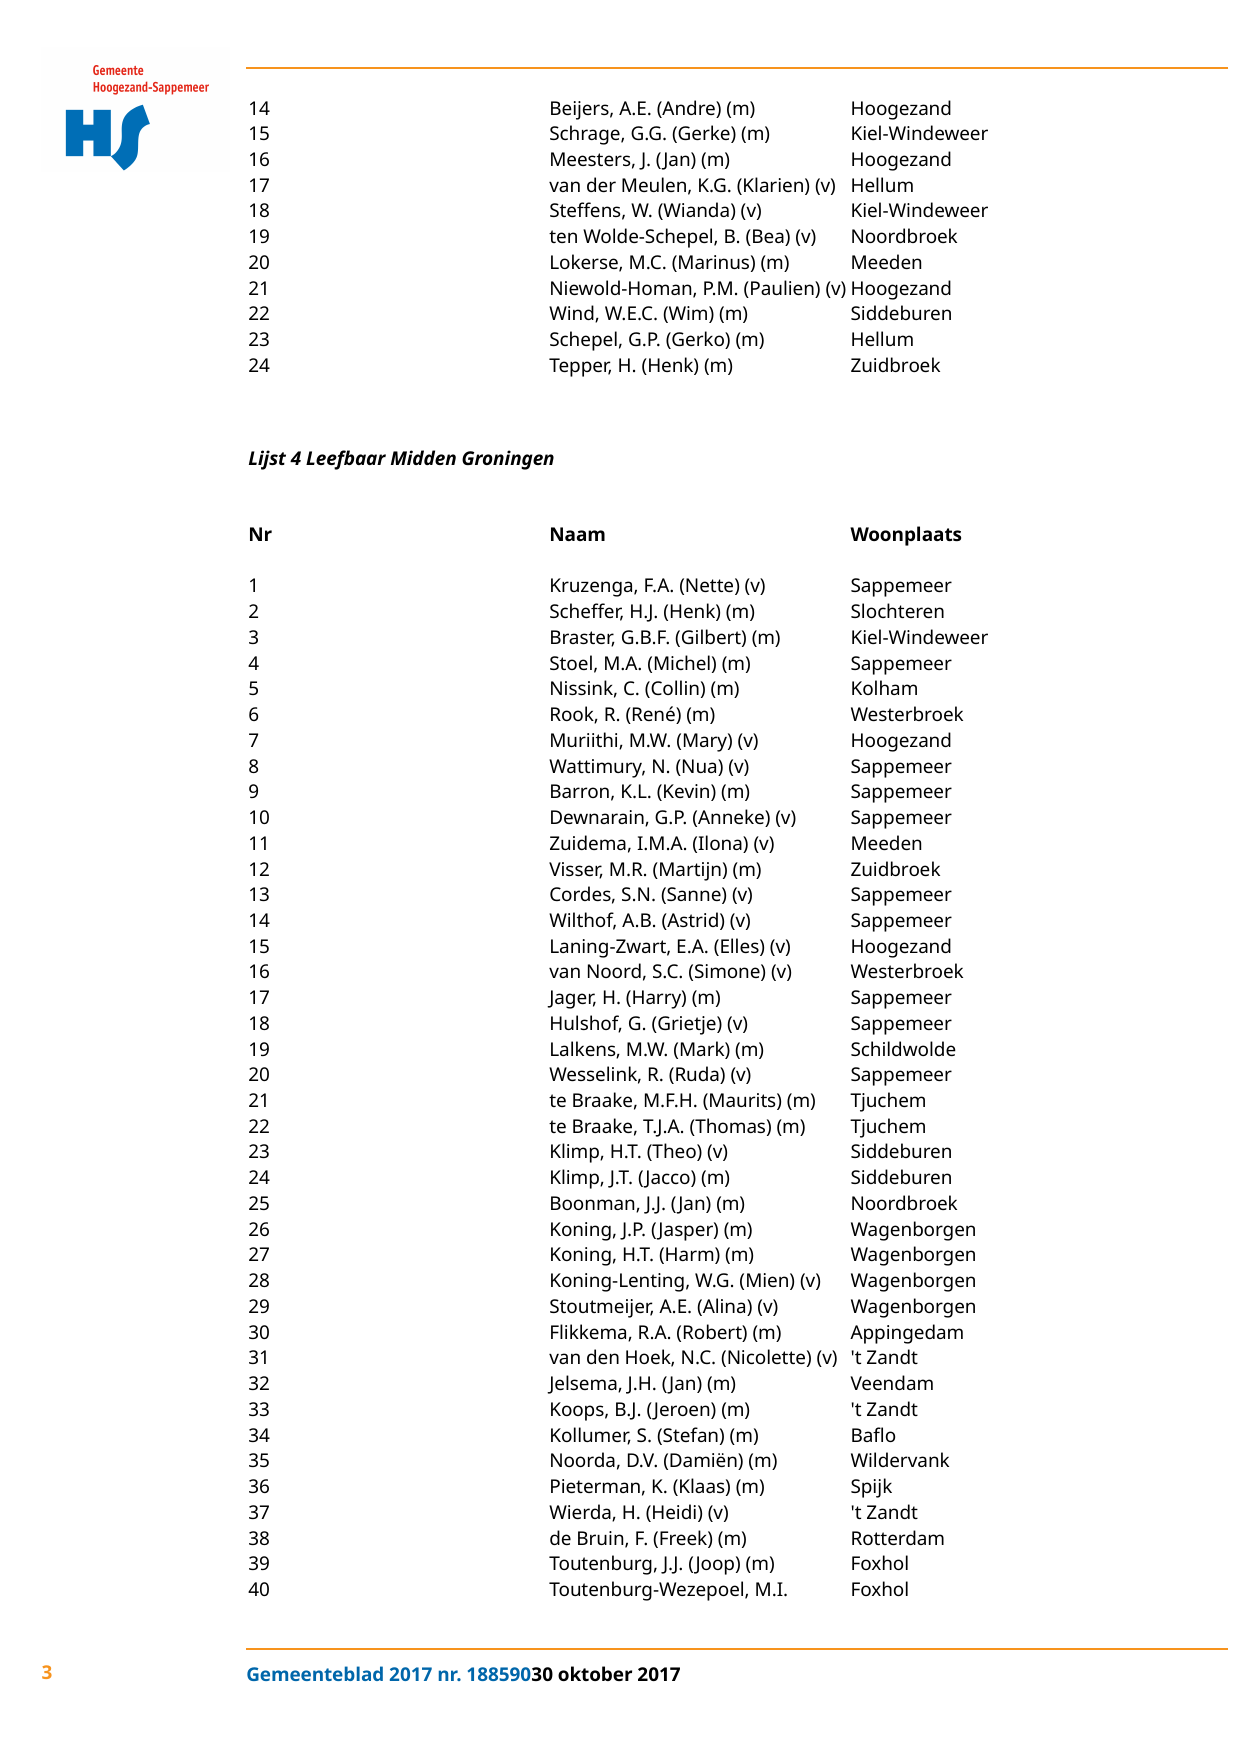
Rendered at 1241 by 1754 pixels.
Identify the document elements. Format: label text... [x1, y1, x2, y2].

table_cell Foxhol [850, 1576, 1152, 1602]
table_cell van der Meulen, K.G. (Klarien) (v) [549, 172, 850, 198]
table_cell Appingedam [850, 1319, 1152, 1344]
table_cell Nissink, C. (Collin) (m) [549, 676, 850, 701]
table_cell Sappemeer [850, 984, 1152, 1010]
table_cell 12 [248, 856, 549, 881]
table_cell Kolham [850, 676, 1152, 701]
table_cell Scheffer, H.J. (Henk) (m) [549, 599, 850, 624]
table_cell 33 [248, 1396, 549, 1422]
table_cell 't Zandt [850, 1345, 1152, 1370]
table_cell Steffens, W. (Wianda) (v) [549, 198, 850, 223]
table_cell 37 [248, 1499, 549, 1525]
table_cell Sappemeer [850, 1010, 1152, 1036]
table_cell Jager, H. (Harry) (m) [549, 984, 850, 1010]
table_cell Klimp, H.T. (Theo) (v) [549, 1139, 850, 1164]
table_cell [248, 547, 549, 573]
table_cell Lalkens, M.W. (Mark) (m) [549, 1036, 850, 1062]
table_cell Slochteren [850, 599, 1152, 624]
table_cell Zuidbroek [850, 352, 1152, 378]
table_cell 23 [248, 326, 549, 352]
table_cell Zuidbroek [850, 856, 1152, 881]
table_cell Rotterdam [850, 1525, 1152, 1550]
table_cell Boonman, J.J. (Jan) (m) [549, 1190, 850, 1216]
table_cell Koops, B.J. (Jeroen) (m) [549, 1396, 850, 1422]
table_cell 8 [248, 753, 549, 778]
table_cell 16 [248, 959, 549, 984]
table_cell 't Zandt [850, 1499, 1152, 1525]
table_cell 14 [248, 907, 549, 933]
table_cell van Noord, S.C. (Simone) (v) [549, 959, 850, 984]
table_cell Lokerse, M.C. (Marinus) (m) [549, 249, 850, 275]
table_cell 4 [248, 650, 549, 676]
table_cell Koning, J.P. (Jasper) (m) [549, 1216, 850, 1242]
table_cell Hulshof, G. (Grietje) (v) [549, 1010, 850, 1036]
table_cell Hoogezand [850, 933, 1152, 959]
table_cell 3 [248, 624, 549, 650]
table_cell 40 [248, 1576, 549, 1602]
table_cell Schrage, G.G. (Gerke) (m) [549, 121, 850, 146]
table_cell Westerbroek [850, 959, 1152, 984]
text Lijst 4 Leefbaar Midden Groningen [248, 445, 1152, 471]
table_cell 9 [248, 779, 549, 804]
table_cell 17 [248, 984, 549, 1010]
table_cell 18 [248, 1010, 549, 1036]
table_cell Jelsema, J.H. (Jan) (m) [549, 1370, 850, 1396]
table_cell 7 [248, 727, 549, 753]
table_cell Dewnarain, G.P. (Anneke) (v) [549, 804, 850, 830]
table_cell 34 [248, 1422, 549, 1447]
table_cell 't Zandt [850, 1396, 1152, 1422]
table_cell Hoogezand [850, 95, 1152, 121]
table_cell Kiel-Windeweer [850, 121, 1152, 146]
table_cell Wind, W.E.C. (Wim) (m) [549, 301, 850, 326]
table_cell 6 [248, 701, 549, 727]
table_cell 17 [248, 172, 549, 198]
table_cell de Bruin, F. (Freek) (m) [549, 1525, 850, 1550]
table_cell 20 [248, 1062, 549, 1087]
table_cell Sappemeer [850, 907, 1152, 933]
table_header Naam [549, 521, 850, 547]
table_cell Muriithi, M.W. (Mary) (v) [549, 727, 850, 753]
table_cell 19 [248, 224, 549, 249]
table_cell Cordes, S.N. (Sanne) (v) [549, 881, 850, 907]
table_cell 23 [248, 1139, 549, 1164]
table_cell Siddeburen [850, 1139, 1152, 1164]
table_cell Zuidema, I.M.A. (Ilona) (v) [549, 830, 850, 856]
table_cell Foxhol [850, 1550, 1152, 1576]
table_cell 27 [248, 1242, 549, 1267]
table_cell Flikkema, R.A. (Robert) (m) [549, 1319, 850, 1344]
table_cell Barron, K.L. (Kevin) (m) [549, 779, 850, 804]
table_cell Schildwolde [850, 1036, 1152, 1062]
table_cell 22 [248, 301, 549, 326]
table_cell Hellum [850, 326, 1152, 352]
table_cell Wattimury, N. (Nua) (v) [549, 753, 850, 778]
table_cell Wagenborgen [850, 1268, 1152, 1293]
table_cell Meeden [850, 249, 1152, 275]
table_cell Rook, R. (René) (m) [549, 701, 850, 727]
table_cell 32 [248, 1370, 549, 1396]
table_cell Baflo [850, 1422, 1152, 1447]
table_header Nr [248, 521, 549, 547]
table_cell Tepper, H. (Henk) (m) [549, 352, 850, 378]
table_cell 14 [248, 95, 549, 121]
table_cell Sappemeer [850, 753, 1152, 778]
table_cell 24 [248, 352, 549, 378]
table_cell 16 [248, 146, 549, 172]
table_cell Koning-Lenting, W.G. (Mien) (v) [549, 1268, 850, 1293]
table_cell 18 [248, 198, 549, 223]
table_cell 38 [248, 1525, 549, 1550]
table_cell Kiel-Windeweer [850, 624, 1152, 650]
table_cell 22 [248, 1113, 549, 1139]
table_cell Niewold-Homan, P.M. (Paulien) (v) [549, 275, 850, 301]
table_cell 39 [248, 1550, 549, 1576]
table_cell Noordbroek [850, 224, 1152, 249]
table_cell Schepel, G.P. (Gerko) (m) [549, 326, 850, 352]
table_cell Wesselink, R. (Ruda) (v) [549, 1062, 850, 1087]
table_cell Braster, G.B.F. (Gilbert) (m) [549, 624, 850, 650]
table_cell ten Wolde-Schepel, B. (Bea) (v) [549, 224, 850, 249]
table_cell 35 [248, 1448, 549, 1473]
table_cell Hoogezand [850, 727, 1152, 753]
table_cell Pieterman, K. (Klaas) (m) [549, 1473, 850, 1499]
table_header Sappemeer [850, 573, 1152, 598]
table_cell 25 [248, 1190, 549, 1216]
table_cell Koning, H.T. (Harm) (m) [549, 1242, 850, 1267]
table_cell Beijers, A.E. (Andre) (m) [549, 95, 850, 121]
table_cell Wagenborgen [850, 1216, 1152, 1242]
table_cell Sappemeer [850, 881, 1152, 907]
table_cell Sappemeer [850, 1062, 1152, 1087]
table_cell Wilthof, A.B. (Astrid) (v) [549, 907, 850, 933]
table_cell 15 [248, 121, 549, 146]
table_cell Veendam [850, 1370, 1152, 1396]
picture [41, 47, 231, 172]
table_header Woonplaats [850, 521, 1152, 547]
table_cell te Braake, M.F.H. (Maurits) (m) [549, 1087, 850, 1113]
table_cell 2 [248, 599, 549, 624]
table_cell Meeden [850, 830, 1152, 856]
table_cell 26 [248, 1216, 549, 1242]
table_cell Toutenburg, J.J. (Joop) (m) [549, 1550, 850, 1576]
table_cell Hoogezand [850, 275, 1152, 301]
table_cell Toutenburg-Wezepoel, M.I. [549, 1576, 850, 1602]
table_cell 29 [248, 1293, 549, 1319]
table_cell Noorda, D.V. (Damiën) (m) [549, 1448, 850, 1473]
table_cell Sappemeer [850, 804, 1152, 830]
table_cell 28 [248, 1268, 549, 1293]
table_header Kruzenga, F.A. (Nette) (v) [549, 573, 850, 598]
table_cell Noordbroek [850, 1190, 1152, 1216]
table_cell 21 [248, 1087, 549, 1113]
table_cell Siddeburen [850, 301, 1152, 326]
table_cell Wagenborgen [850, 1293, 1152, 1319]
table_cell 15 [248, 933, 549, 959]
table_cell 11 [248, 830, 549, 856]
table_cell Meesters, J. (Jan) (m) [549, 146, 850, 172]
table_cell Sappemeer [850, 779, 1152, 804]
table_cell van den Hoek, N.C. (Nicolette) (v) [549, 1345, 850, 1370]
table_cell Hoogezand [850, 146, 1152, 172]
table_cell 5 [248, 676, 549, 701]
table_cell Wildervank [850, 1448, 1152, 1473]
table_cell 24 [248, 1165, 549, 1190]
table_cell Wagenborgen [850, 1242, 1152, 1267]
table_cell Spijk [850, 1473, 1152, 1499]
table_cell 36 [248, 1473, 549, 1499]
table_cell 31 [248, 1345, 549, 1370]
table_cell 21 [248, 275, 549, 301]
table_cell Klimp, J.T. (Jacco) (m) [549, 1165, 850, 1190]
table_cell 30 [248, 1319, 549, 1344]
table_cell te Braake, T.J.A. (Thomas) (m) [549, 1113, 850, 1139]
table_cell 19 [248, 1036, 549, 1062]
table_cell Stoel, M.A. (Michel) (m) [549, 650, 850, 676]
table_cell Westerbroek [850, 701, 1152, 727]
table_cell Wierda, H. (Heidi) (v) [549, 1499, 850, 1525]
table_cell Sappemeer [850, 650, 1152, 676]
table_cell 13 [248, 881, 549, 907]
table_cell Stoutmeijer, A.E. (Alina) (v) [549, 1293, 850, 1319]
table_cell Kiel-Windeweer [850, 198, 1152, 223]
table_cell 20 [248, 249, 549, 275]
table_cell Tjuchem [850, 1087, 1152, 1113]
table_cell 10 [248, 804, 549, 830]
table_cell Tjuchem [850, 1113, 1152, 1139]
table_cell Hellum [850, 172, 1152, 198]
table_header 1 [248, 573, 549, 598]
table_cell Visser, M.R. (Martijn) (m) [549, 856, 850, 881]
table_cell Siddeburen [850, 1165, 1152, 1190]
table_cell Laning-Zwart, E.A. (Elles) (v) [549, 933, 850, 959]
table_cell Kollumer, S. (Stefan) (m) [549, 1422, 850, 1447]
